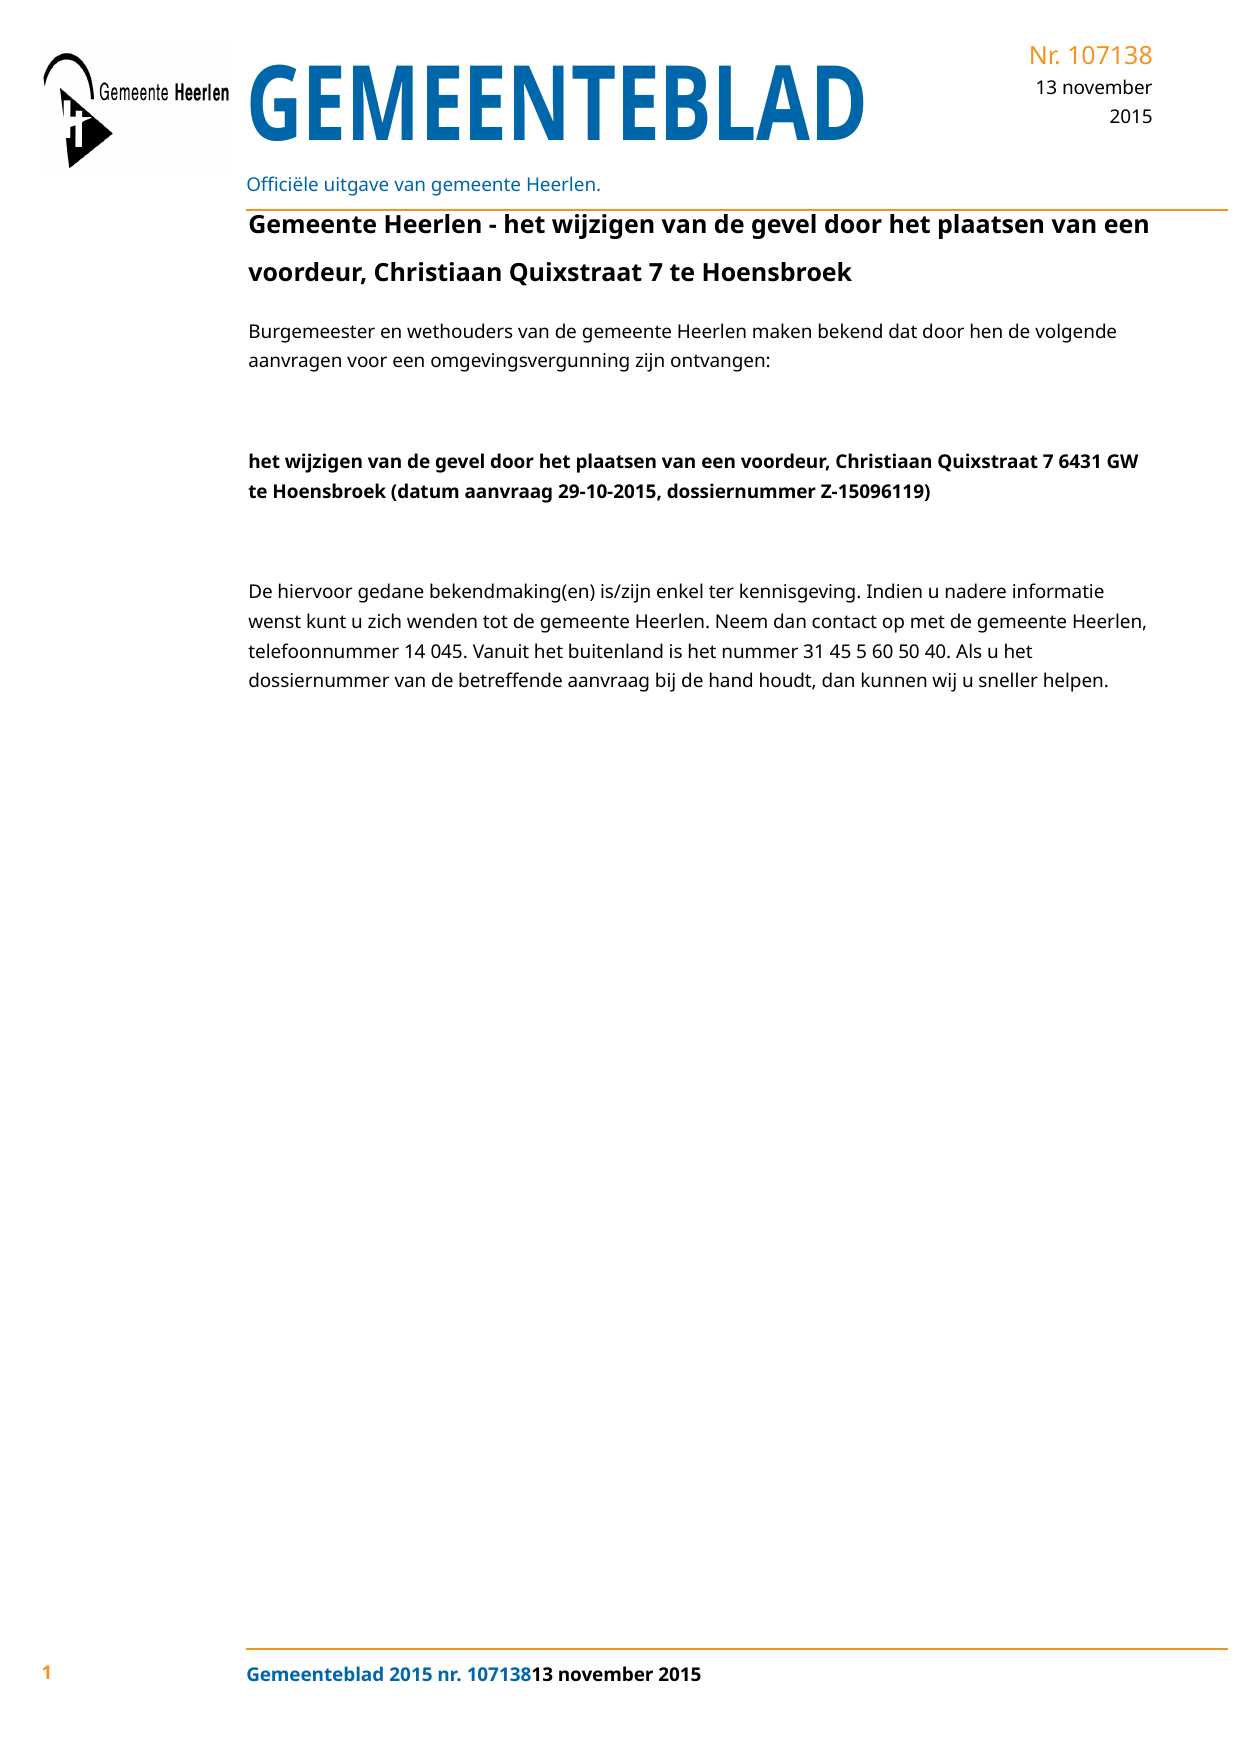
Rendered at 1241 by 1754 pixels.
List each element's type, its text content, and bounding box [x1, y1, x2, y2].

picture [41, 47, 231, 172]
text De hiervoor gedane bekendmaking(en) is/zijn enkel ter kennisgeving. Indien u nadere informatie wenst kunt u zich wenden tot de gemeente Heerlen. Neem dan contact op met de gemeente Heerlen, telefoonnummer 14 045. Vanuit het buitenland is het nummer 31 45 5 60 50 40. Als u het dossiernummer van de betreffende aanvraag bij de hand houdt, dan kunnen wij u sneller helpen. [248, 579, 1152, 693]
text Burgemeester en wethouders van de gemeente Heerlen maken bekend dat door hen de volgende aanvragen voor een omgevingsvergunning zijn ontvangen: [248, 318, 1152, 373]
text het wijzigen van de gevel door het plaatsen van een voordeur, Christiaan Quixstraat 7 6431 GW te Hoensbroek (datum aanvraag 29-10-2015, dossiernummer Z-15096119) [248, 448, 1152, 504]
text Gemeente Heerlen - het wijzigen van de gevel door het plaatsen van een voordeur, Christiaan Quixstraat 7 te Hoensbroek [248, 211, 1152, 288]
